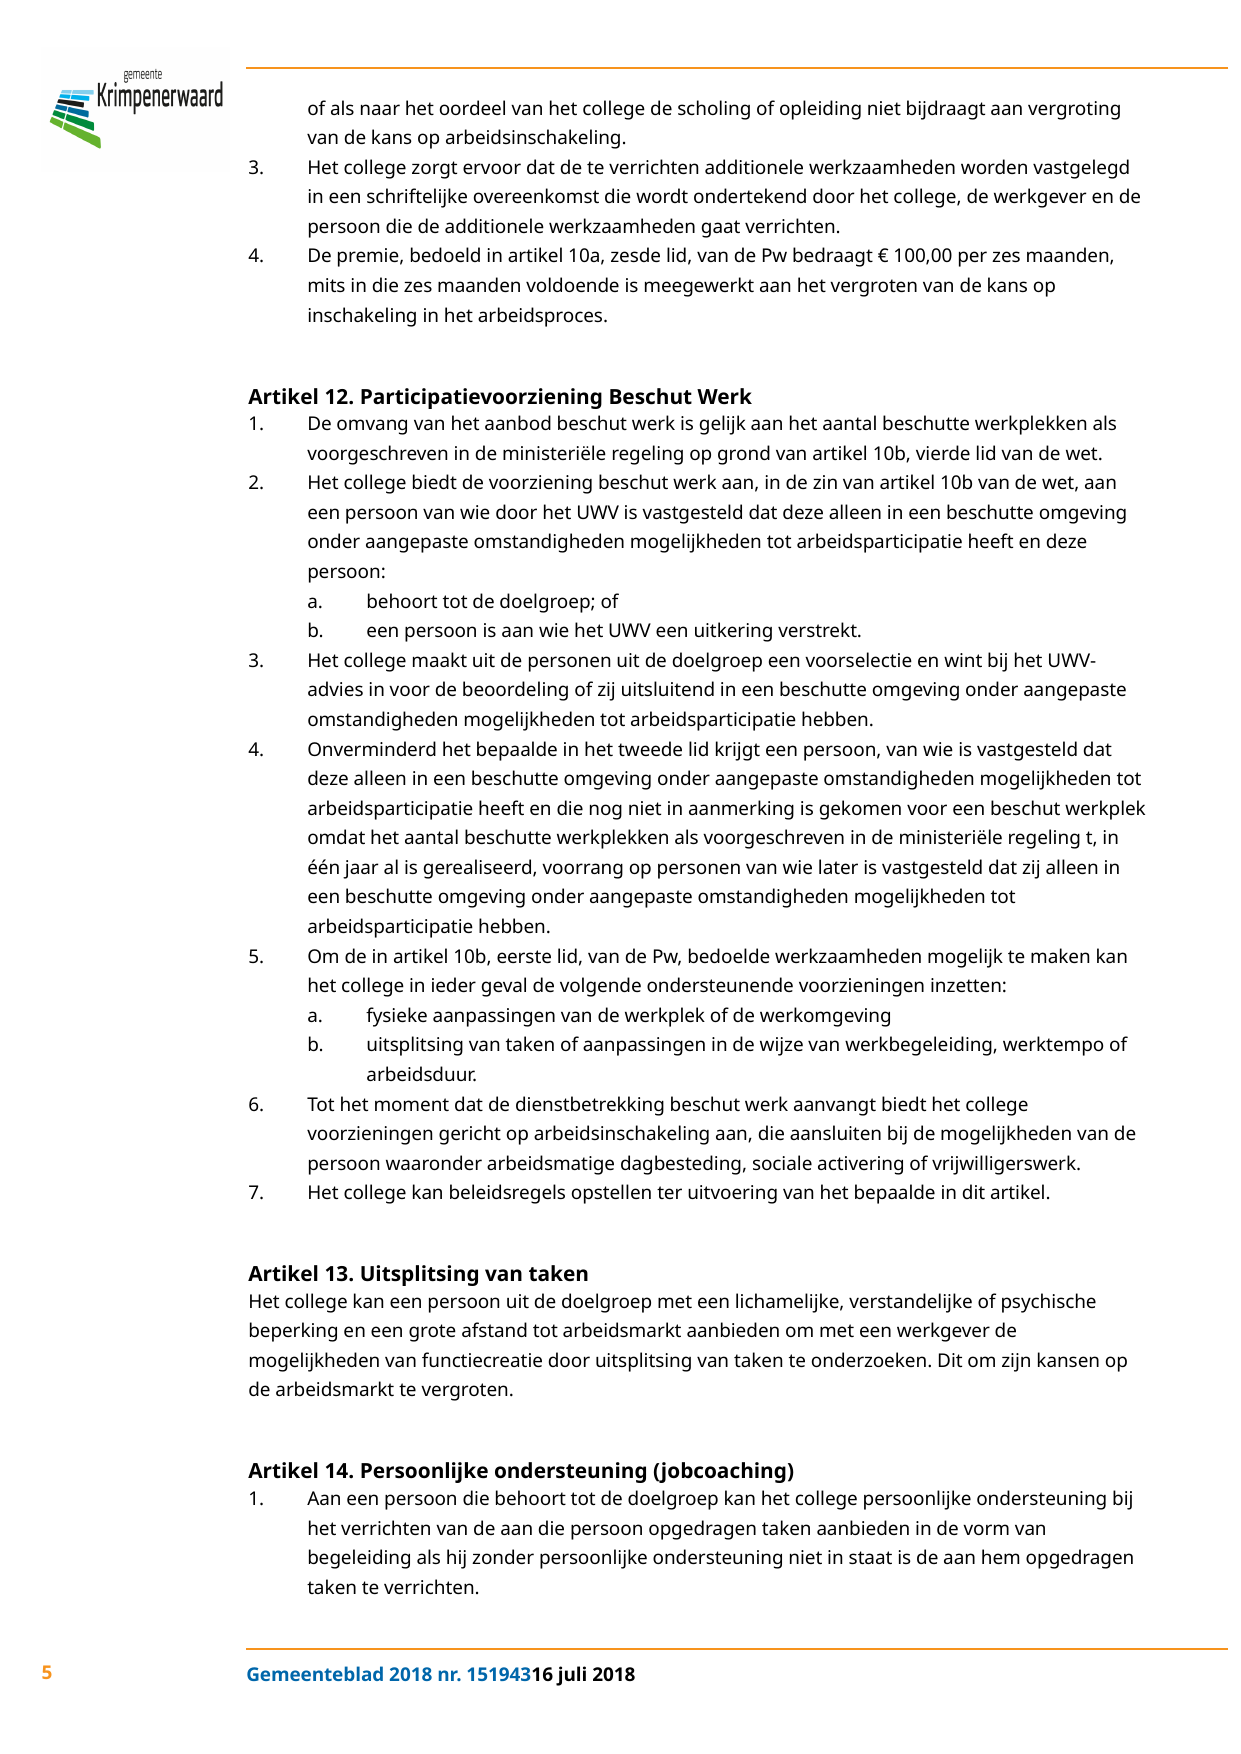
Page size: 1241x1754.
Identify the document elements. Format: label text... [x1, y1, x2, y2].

list Het college maakt uit de personen uit de doelgroep een voorselectie en wint bij het UWV-advies in voor de beoordeling of zij uitsluitend in een beschutte omgeving onder aangepaste omstandigheden mogelijkheden tot arbeidsparticipatie hebben. [248, 647, 1152, 732]
list Het college zorgt ervoor dat de te verrichten additionele werkzaamheden worden vastgelegd in een schriftelijke overeenkomst die wordt ondertekend door het college, de werkgever en de persoon die de additionele werkzaamheden gaat verrichten. [248, 154, 1152, 239]
text Artikel 12. Participatievoorziening Beschut Werk [248, 382, 1152, 410]
text Het college kan een persoon uit de doelgroep met een lichamelijke, verstandelijke of psychische beperking en een grote afstand tot arbeidsmarkt aanbieden om met een werkgever de mogelijkheden van functiecreatie door uitsplitsing van taken te onderzoeken. Dit om zijn kansen op de arbeidsmarkt te vergroten. [248, 1288, 1152, 1402]
picture [41, 47, 231, 172]
list Het college biedt de voorziening beschut werk aan, in de zin van artikel 10b van de wet, aan een persoon van wie door het UWV is vastgesteld dat deze alleen in een beschutte omgeving onder aangepaste omstandigheden mogelijkheden tot arbeidsparticipatie heeft en deze persoon: [248, 469, 1152, 584]
list een persoon is aan wie het UWV een uitkering verstrekt. [307, 617, 1152, 643]
list Aan een persoon die behoort tot de doelgroep kan het college persoonlijke ondersteuning bij het verrichten van de aan die persoon opgedragen taken aanbieden in de vorm van begeleiding als hij zonder persoonlijke ondersteuning niet in staat is de aan hem opgedragen taken te verrichten. [248, 1485, 1152, 1599]
list behoort tot de doelgroep; of [307, 588, 1152, 613]
list De omvang van het aanbod beschut werk is gelijk aan het aantal beschutte werkplekken als voorgeschreven in de ministeriële regeling op grond van artikel 10b, vierde lid van de wet. [248, 410, 1152, 466]
list fysieke aanpassingen van de werkplek of de werkomgeving [307, 1002, 1152, 1028]
list Om de in artikel 10b, eerste lid, van de Pw, bedoelde werkzaamheden mogelijk te maken kan het college in ieder geval de volgende ondersteunende voorzieningen inzetten: [248, 943, 1152, 998]
list uitsplitsing van taken of aanpassingen in de wijze van werkbegeleiding, werktempo of arbeidsduur. [307, 1032, 1152, 1087]
list Onverminderd het bepaalde in het tweede lid krijgt een persoon, van wie is vastgesteld dat deze alleen in een beschutte omgeving onder aangepaste omstandigheden mogelijkheden tot arbeidsparticipatie heeft en die nog niet in aanmerking is gekomen voor een beschut werkplek omdat het aantal beschutte werkplekken als voorgeschreven in de ministeriële regeling t, in één jaar al is gerealiseerd, voorrang op personen van wie later is vastgesteld dat zij alleen in een beschutte omgeving onder aangepaste omstandigheden mogelijkheden tot arbeidsparticipatie hebben. [248, 736, 1152, 939]
text Artikel 13. Uitsplitsing van taken [248, 1259, 1152, 1288]
list Tot het moment dat de dienstbetrekking beschut werk aanvangt biedt het college voorzieningen gericht op arbeidsinschakeling aan, die aansluiten bij de mogelijkheden van de persoon waaronder arbeidsmatige dagbesteding, sociale activering of vrijwilligerswerk. [248, 1091, 1152, 1176]
list of als naar het oordeel van het college de scholing of opleiding niet bijdraagt aan vergroting van de kans op arbeidsinschakeling. [248, 95, 1152, 150]
list De premie, bedoeld in artikel 10a, zesde lid, van de Pw bedraagt € 100,00 per zes maanden, mits in die zes maanden voldoende is meegewerkt aan het vergroten van de kans op inschakeling in het arbeidsproces. [248, 243, 1152, 328]
text Artikel 14. Persoonlijke ondersteuning (jobcoaching) [248, 1457, 1152, 1485]
list Het college kan beleidsregels opstellen ter uitvoering van het bepaalde in dit artikel. [248, 1179, 1152, 1205]
